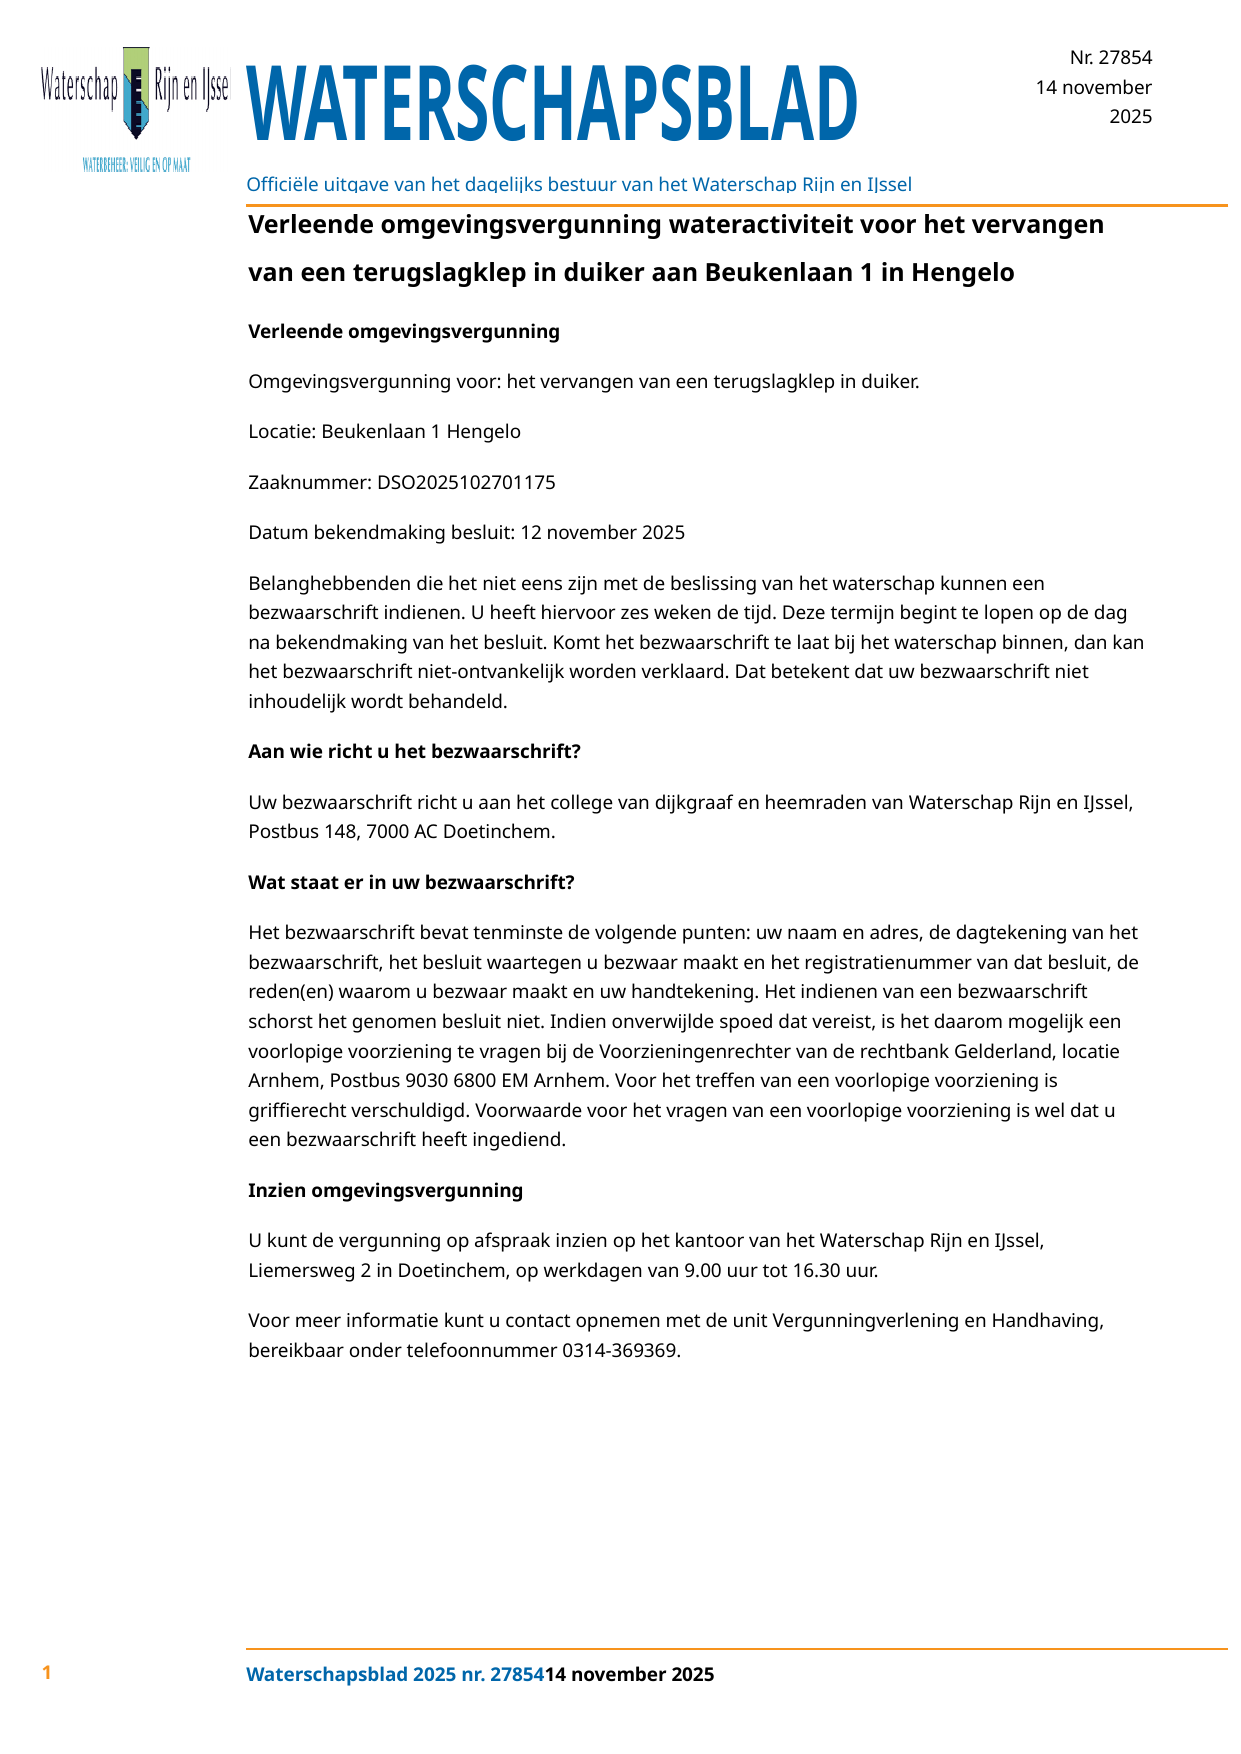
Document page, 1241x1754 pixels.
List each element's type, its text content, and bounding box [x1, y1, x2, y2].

text Aan wie richt u het bezwaarschrift? [248, 739, 1152, 764]
text Het bezwaarschrift bevat tenminste de volgende punten: uw naam en adres, de dagtekening van het bezwaarschrift, het besluit waartegen u bezwaar maakt en het registratienummer van dat besluit, de reden(en) waarom u bezwaar maakt en uw handtekening. Het indienen van een bezwaarschrift schorst het genomen besluit niet. Indien onverwijlde spoed dat vereist, is het daarom mogelijk een voorlopige voorziening te vragen bij de Voorzieningenrechter van de rechtbank Gelderland, locatie Arnhem, Postbus 9030 6800 EM Arnhem. Voor het treffen van een voorlopige voorziening is griffierecht verschuldigd. Voorwaarde voor het vragen van een voorlopige voorziening is wel dat u een bezwaarschrift heeft ingediend. [248, 919, 1152, 1152]
text Verleende omgevingsvergunning wateractiviteit voor het vervangen van een terugslagklep in duiker aan Beukenlaan 1 in Hengelo [248, 207, 1152, 288]
text Locatie: Beukenlaan 1 Hengelo [248, 419, 1152, 444]
text Verleende omgevingsvergunning [248, 318, 1152, 344]
text Uw bezwaarschrift richt u aan het college van dijkgraaf en heemraden van Waterschap Rijn en IJssel, Postbus 148, 7000 AC Doetinchem. [248, 789, 1152, 844]
text Belanghebbenden die het niet eens zijn met de beslissing van het waterschap kunnen een bezwaarschrift indienen. U heeft hiervoor zes weken de tijd. Deze termijn begint te lopen op de dag na bekendmaking van het besluit. Komt het bezwaarschrift te laat bij het waterschap binnen, dan kan het bezwaarschrift niet-ontvankelijk worden verklaard. Dat betekent dat uw bezwaarschrift niet inhoudelijk wordt behandeld. [248, 570, 1152, 714]
text Wat staat er in uw bezwaarschrift? [248, 869, 1152, 895]
text Inzien omgevingsvergunning [248, 1177, 1152, 1203]
text Zaaknummer: DSO2025102701175 [248, 469, 1152, 495]
text Omgevingsvergunning voor: het vervangen van een terugslagklep in duiker. [248, 368, 1152, 394]
text Datum bekendmaking besluit: 12 november 2025 [248, 519, 1152, 545]
text U kunt de vergunning op afspraak inzien op het kantoor van het Waterschap Rijn en IJssel, Liemersweg 2 in Doetinchem, op werkdagen van 9.00 uur tot 16.30 uur. [248, 1227, 1152, 1283]
picture [41, 47, 231, 172]
text Voor meer informatie kunt u contact opnemen met de unit Vergunningverlening en Handhaving, bereikbaar onder telefoonnummer 0314-369369. [248, 1307, 1152, 1363]
